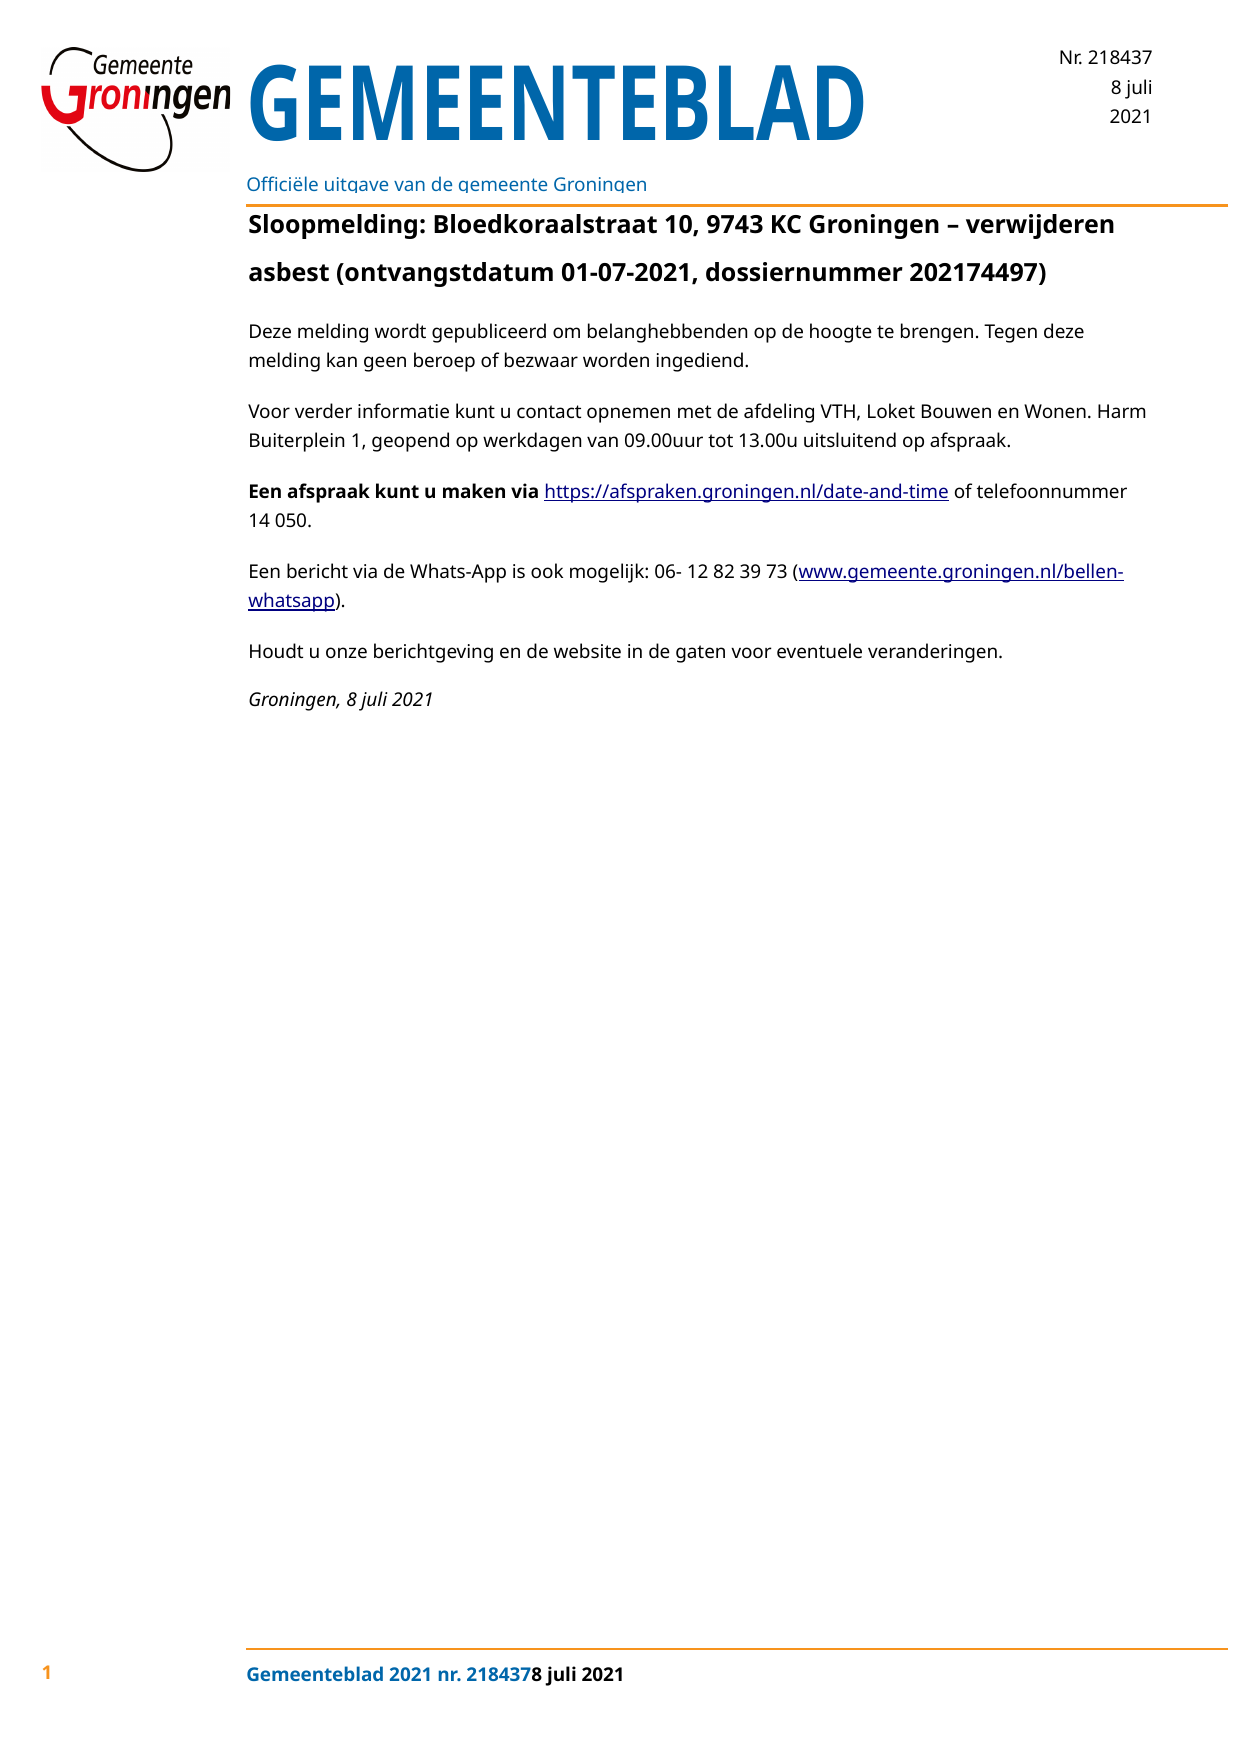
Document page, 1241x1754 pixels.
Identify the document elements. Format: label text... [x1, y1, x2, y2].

text Deze melding wordt gepubliceerd om belanghebbenden op de hoogte te brengen. Tegen deze melding kan geen beroep of bezwaar worden ingediend. [248, 318, 1152, 373]
text Houdt u onze berichtgeving en de website in de gaten voor eventuele veranderingen. [248, 638, 1152, 664]
text Sloopmelding: Bloedkoraalstraat 10, 9743 KC Groningen – verwijderen asbest (ontvangstdatum 01-07-2021, dossiernummer 202174497) [248, 207, 1152, 288]
text Een afspraak kunt u maken via https://afspraken.groningen.nl/date-and-time of telefoonnummer 14 050. [248, 478, 1152, 533]
text Een bericht via de Whats-App is ook mogelijk: 06- 12 82 39 73 (www.gemeente.groningen.nl/bellen-whatsapp). [248, 558, 1152, 613]
text Groningen, 8 juli 2021 [248, 686, 1152, 711]
text Voor verder informatie kunt u contact opnemen met de afdeling VTH, Loket Bouwen en Wonen. Harm Buiterplein 1, geopend op werkdagen van 09.00uur tot 13.00u uitsluitend op afspraak. [248, 398, 1152, 453]
picture [41, 47, 231, 172]
